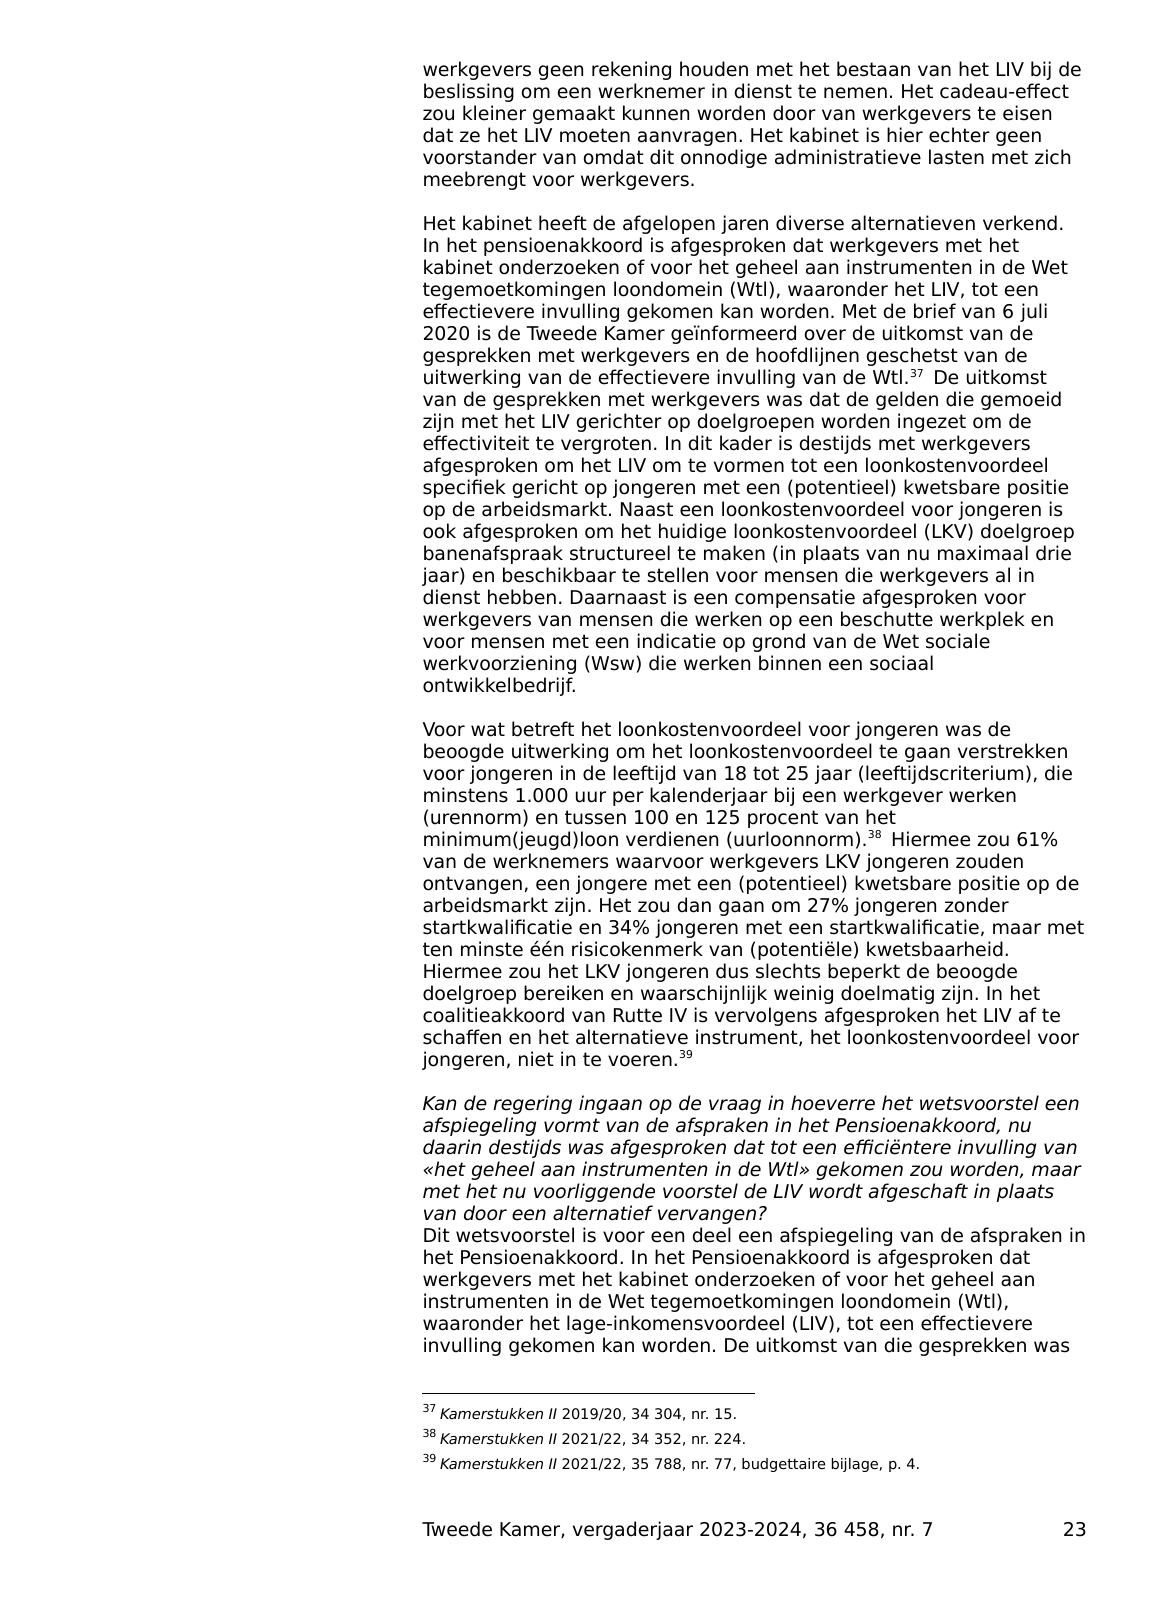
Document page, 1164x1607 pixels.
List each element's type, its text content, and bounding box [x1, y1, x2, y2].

text Kan de regering ingaan op de vraag in hoeverre het wetsvoorstel een afspiegeling vormt van de afspraken in het Pensioenakkoord, nu daarin destijds was afgesproken dat tot een efficiëntere invulling van «het geheel aan instrumenten in de Wtl» gekomen zou worden, maar met het nu voorliggende voorstel de LIV wordt afgeschaft in plaats van door een alternatief vervangen? [422, 1093, 1087, 1224]
text Dit wetsvoorstel is voor een deel een afspiegeling van de afspraken in het Pensioenakkoord. In het Pensioenakkoord is afgesproken dat werkgevers met het kabinet onderzoeken of voor het geheel aan instrumenten in de Wet tegemoetkomingen loondomein (Wtl), waaronder het lage-inkomensvoordeel (LIV), tot een effectievere invulling gekomen kan worden. De uitkomst van die gesprekken was [422, 1224, 1087, 1356]
text werkgevers geen rekening houden met het bestaan van het LIV bij de beslissing om een werknemer in dienst te nemen. Het cadeau-effect zou kleiner gemaakt kunnen worden door van werkgevers te eisen dat ze het LIV moeten aanvragen. Het kabinet is hier echter geen voorstander van omdat dit onnodige administratieve lasten met zich meebrengt voor werkgevers. [422, 59, 1087, 191]
text Kamerstukken II 2019/20, 34 304, nr. 15. [422, 1402, 1087, 1424]
text Kamerstukken II 2021/22, 35 788, nr. 77, budgettaire bijlage, p. 4. [422, 1452, 1087, 1474]
text Voor wat betreft het loonkostenvoordeel voor jongeren was de beoogde uitwerking om het loonkostenvoordeel te gaan verstrekken voor jongeren in de leeftijd van 18 tot 25 jaar (leeftijdscriterium), die minstens 1.000 uur per kalenderjaar bij een werkgever werken (urennorm) en tussen 100 en 125 procent van het minimum(jeugd)loon verdienen (uurloonnorm). Hiermee zou 61% van de werknemers waarvoor werkgevers LKV jongeren zouden ontvangen, een jongere met een (potentieel) kwetsbare positie op de arbeidsmarkt zijn. Het zou dan gaan om 27% jongeren zonder startkwalificatie en 34% jongeren met een startkwalificatie, maar met ten minste één risicokenmerk van (potentiële) kwetsbaarheid. Hiermee zou het LKV jongeren dus slechts beperkt de beoogde doelgroep bereiken en waarschijnlijk weinig doelmatig zijn. In het coalitieakkoord van Rutte IV is vervolgens afgesproken het LIV af te schaffen en het alternatieve instrument, het loonkostenvoordeel voor jongeren, niet in te voeren. [422, 719, 1087, 1071]
text Kamerstukken II 2021/22, 34 352, nr. 224. [422, 1427, 1087, 1449]
text Het kabinet heeft de afgelopen jaren diverse alternatieven verkend. In het pensioenakkoord is afgesproken dat werkgevers met het kabinet onderzoeken of voor het geheel aan instrumenten in de Wet tegemoetkomingen loondomein (Wtl), waaronder het LIV, tot een effectievere invulling gekomen kan worden. Met de brief van 6 juli 2020 is de Tweede Kamer geïnformeerd over de uitkomst van de gesprekken met werkgevers en de hoofdlijnen geschetst van de uitwerking van de effectievere invulling van de Wtl. De uitkomst van de gesprekken met werkgevers was dat de gelden die gemoeid zijn met het LIV gerichter op doelgroepen worden ingezet om de effectiviteit te vergroten. In dit kader is destijds met werkgevers afgesproken om het LIV om te vormen tot een loonkostenvoordeel specifiek gericht op jongeren met een (potentieel) kwetsbare positie op de arbeidsmarkt. Naast een loonkostenvoordeel voor jongeren is ook afgesproken om het huidige loonkostenvoordeel (LKV) doelgroep banenafspraak structureel te maken (in plaats van nu maximaal drie jaar) en beschikbaar te stellen voor mensen die werkgevers al in dienst hebben. Daarnaast is een compensatie afgesproken voor werkgevers van mensen die werken op een beschutte werkplek en voor mensen met een indicatie op grond van de Wet sociale werkvoorziening (Wsw) die werken binnen een sociaal ontwikkelbedrijf. [422, 213, 1087, 697]
